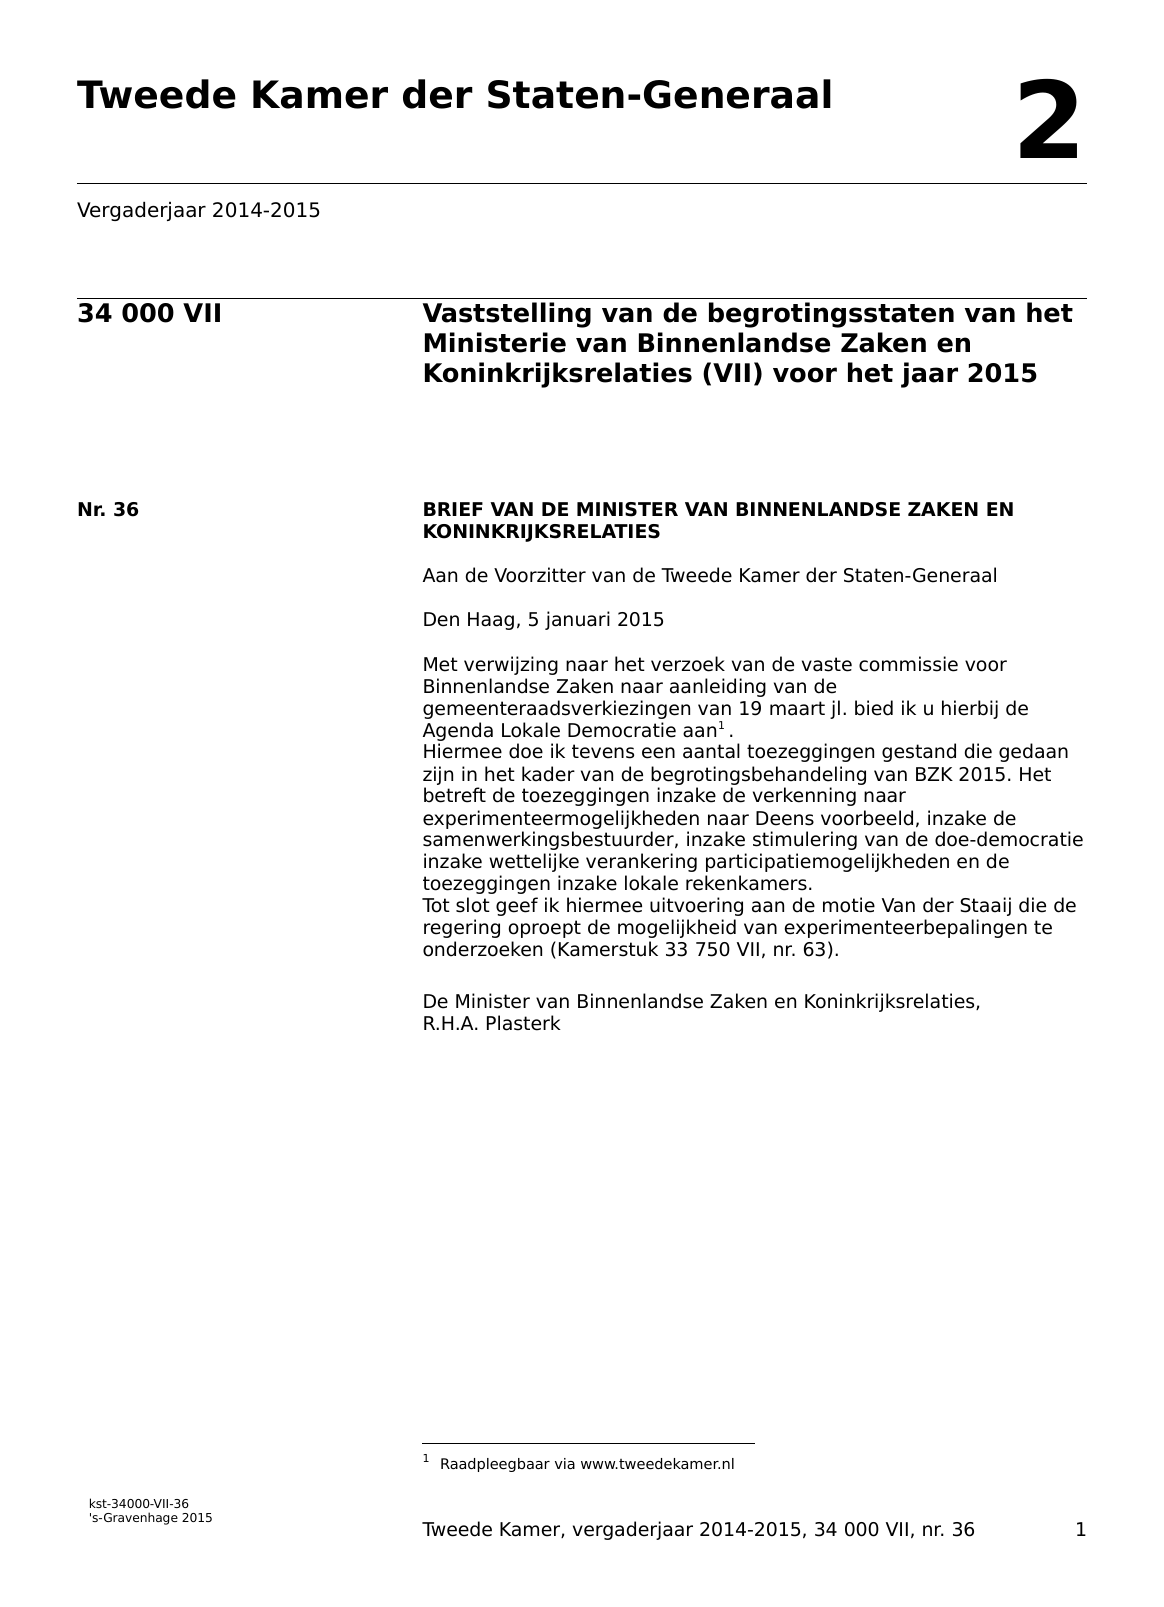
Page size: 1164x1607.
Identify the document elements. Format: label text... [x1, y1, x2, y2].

text Hiermee doe ik tevens een aantal toezeggingen gestand die gedaan zijn in het kader van de begrotingsbehandeling van BZK 2015. Het betreft de toezeggingen inzake de verkenning naar experimenteermogelijkheden naar Deens voorbeeld, inzake de samenwerkingsbestuurder, inzake stimulering van de doe-democratie inzake wettelijke verankering participatiemogelijkheden en de toezeggingen inzake lokale rekenkamers. [422, 741, 1087, 895]
text De Minister van Binnenlandse Zaken en Koninkrijksrelaties, R.H.A. Plasterk [422, 991, 1087, 1035]
text kst-34000-VII-36 [88, 1497, 323, 1511]
table_cell Vergaderjaar 2014-2015 [77, 184, 1087, 298]
text 's-Gravenhage 2015 [88, 1511, 323, 1525]
text Raadpleegbaar via www.tweedekamer.nl [422, 1452, 1087, 1474]
text Aan de Voorzitter van de Tweede Kamer der Staten-Generaal [422, 565, 1087, 587]
text Met verwijzing naar het verzoek van de vaste commissie voor Binnenlandse Zaken naar aanleiding van de gemeenteraadsverkiezingen van 19 maart jl. bied ik u hierbij de Agenda Lokale Democratie aan. [422, 653, 1087, 741]
subtitle 34 000 VII Vaststelling van de begrotingsstaten van het Ministerie van Binnenlandse Zaken en Koninkrijksrelaties (VII) voor het jaar 2015 [77, 299, 1087, 388]
table_header 2 [886, 59, 1087, 183]
text Tot slot geef ik hiermee uitvoering aan de motie Van der Staaij die de regering oproept de mogelijkheid van experimenteerbepalingen te onderzoeken (Kamerstuk 33 750 VII, nr. 63). [422, 895, 1087, 961]
subtitle Nr. 36 BRIEF VAN DE MINISTER VAN BINNENLANDSE ZAKEN EN KONINKRIJKSRELATIES [77, 499, 1087, 543]
text Den Haag, 5 januari 2015 [422, 609, 1087, 631]
table_header Tweede Kamer der Staten-Generaal [77, 59, 886, 183]
